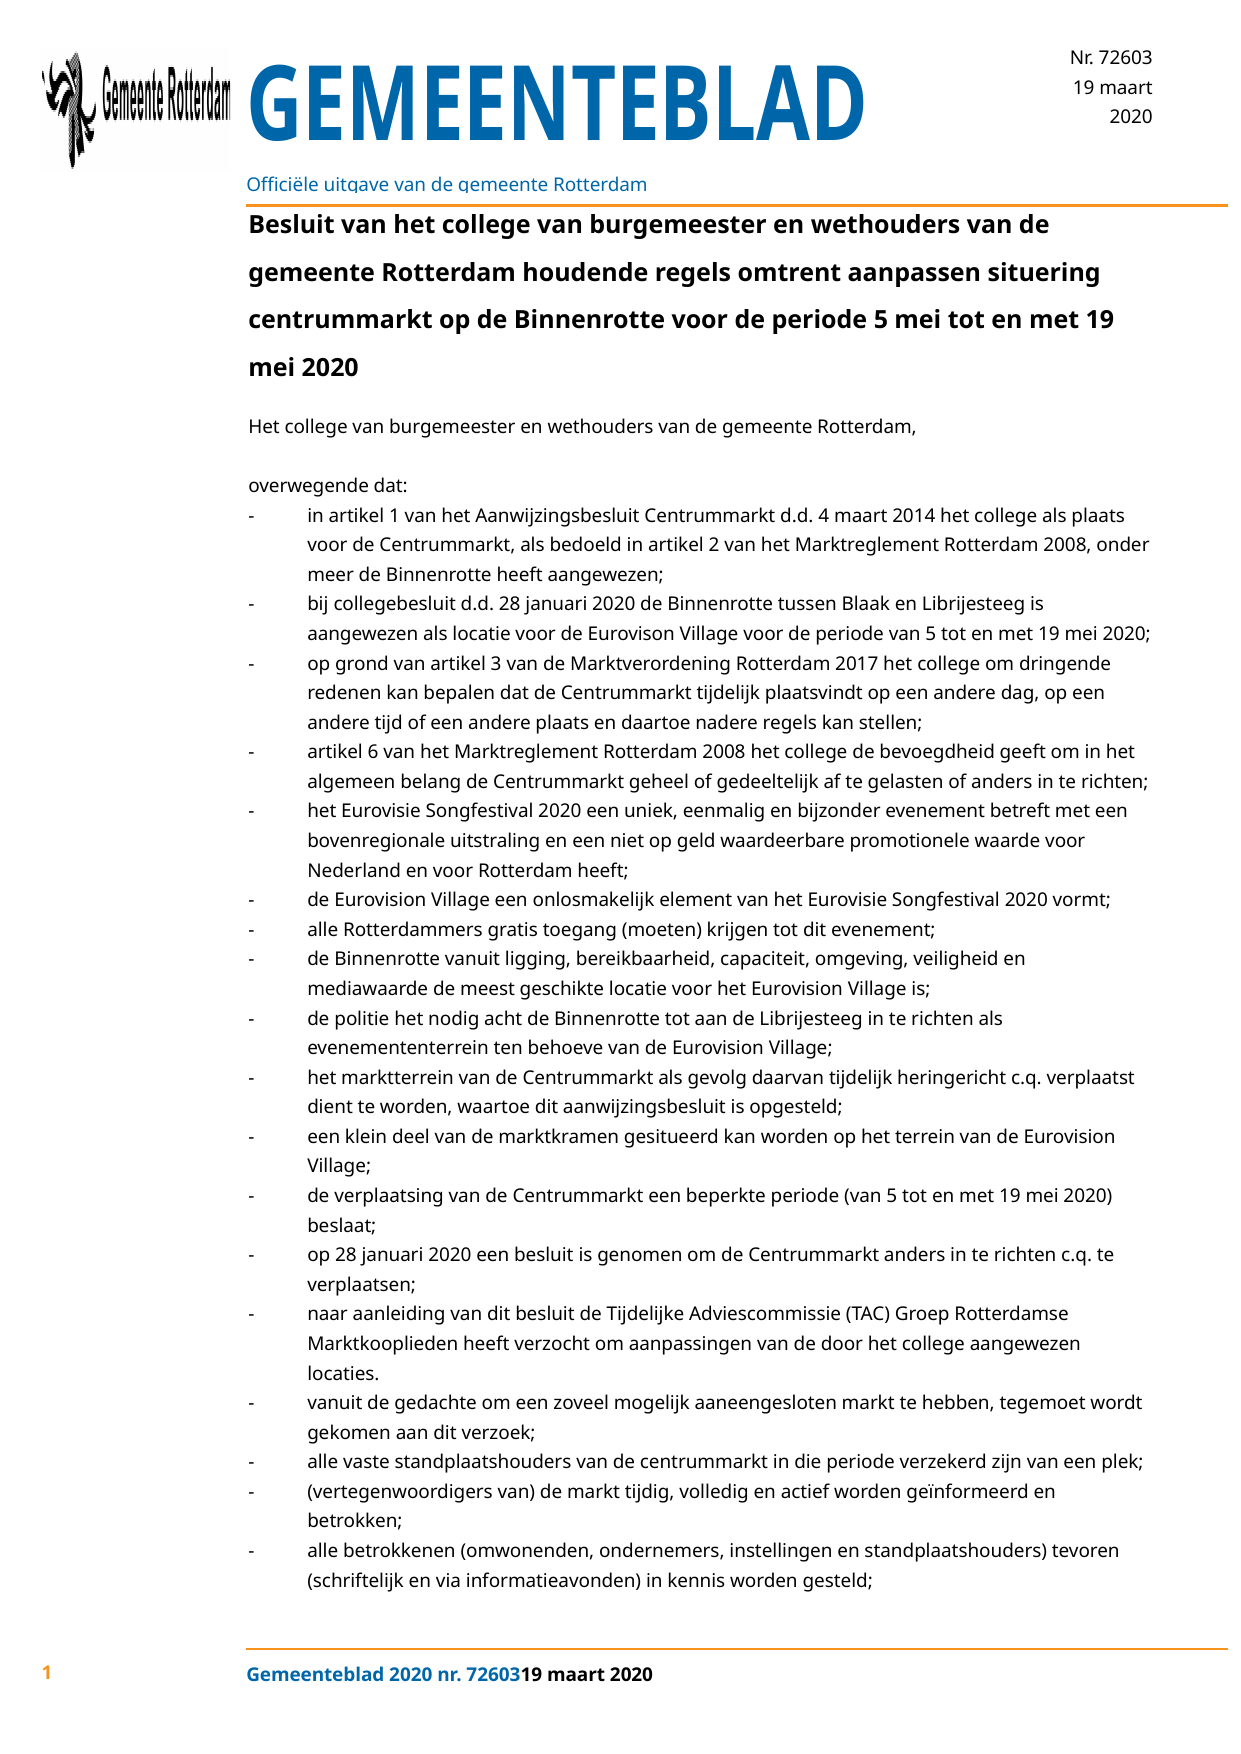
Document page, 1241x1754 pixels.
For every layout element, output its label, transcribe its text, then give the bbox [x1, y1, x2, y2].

list de politie het nodig acht de Binnenrotte tot aan de Librijesteeg in te richten als evenemententerrein ten behoeve van de Eurovision Village; [248, 1005, 1152, 1060]
list alle betrokkenen (omwonenden, ondernemers, instellingen en standplaatshouders) tevoren (schriftelijk en via informatieavonden) in kennis worden gesteld; [248, 1537, 1152, 1593]
list alle Rotterdammers gratis toegang (moeten) krijgen tot dit evenement; [248, 916, 1152, 942]
list de Binnenrotte vanuit ligging, bereikbaarheid, capaciteit, omgeving, veiligheid en mediawaarde de meest geschikte locatie voor het Eurovision Village is; [248, 946, 1152, 1001]
list bij collegebesluit d.d. 28 januari 2020 de Binnenrotte tussen Blaak en Librijesteeg is aangewezen als locatie voor de Eurovison Village voor de periode van 5 tot en met 19 mei 2020; [248, 591, 1152, 646]
list in artikel 1 van het Aanwijzingsbesluit Centrummarkt d.d. 4 maart 2014 het college als plaats voor de Centrummarkt, als bedoeld in artikel 2 van het Marktreglement Rotterdam 2008, onder meer de Binnenrotte heeft aangewezen; [248, 502, 1152, 587]
list alle vaste standplaatshouders van de centrummarkt in die periode verzekerd zijn van een plek; [248, 1448, 1152, 1474]
list vanuit de gedachte om een zoveel mogelijk aaneengesloten markt te hebben, tegemoet wordt gekomen aan dit verzoek; [248, 1389, 1152, 1445]
list het Eurovisie Songfestival 2020 een uniek, eenmalig en bijzonder evenement betreft met een bovenregionale uitstraling en een niet op geld waardeerbare promotionele waarde voor Nederland en voor Rotterdam heeft; [248, 798, 1152, 883]
text Besluit van het college van burgemeester en wethouders van de gemeente Rotterdam houdende regels omtrent aanpassen situering centrummarkt op de Binnenrotte voor de periode 5 mei tot en met 19 mei 2020 [248, 207, 1152, 384]
list naar aanleiding van dit besluit de Tijdelijke Adviescommissie (TAC) Groep Rotterdamse Marktkooplieden heeft verzocht om aanpassingen van de door het college aangewezen locaties. [248, 1301, 1152, 1386]
list een klein deel van de marktkramen gesitueerd kan worden op het terrein van de Eurovision Village; [248, 1123, 1152, 1178]
list de verplaatsing van de Centrummarkt een beperkte periode (van 5 tot en met 19 mei 2020) beslaat; [248, 1182, 1152, 1238]
picture [41, 47, 231, 172]
text Het college van burgemeester en wethouders van de gemeente Rotterdam, [248, 413, 1152, 439]
list (vertegenwoordigers van) de markt tijdig, volledig en actief worden geïnformeerd en betrokken; [248, 1478, 1152, 1533]
list het marktterrein van de Centrummarkt als gevolg daarvan tijdelijk heringericht c.q. verplaatst dient te worden, waartoe dit aanwijzingsbesluit is opgesteld; [248, 1064, 1152, 1119]
list artikel 6 van het Marktreglement Rotterdam 2008 het college de bevoegdheid geeft om in het algemeen belang de Centrummarkt geheel of gedeeltelijk af te gelasten of anders in te richten; [248, 738, 1152, 794]
text overwegende dat: [248, 472, 1152, 498]
list op 28 januari 2020 een besluit is genomen om de Centrummarkt anders in te richten c.q. te verplaatsen; [248, 1241, 1152, 1297]
list de Eurovision Village een onlosmakelijk element van het Eurovisie Songfestival 2020 vormt; [248, 886, 1152, 912]
list op grond van artikel 3 van de Marktverordening Rotterdam 2017 het college om dringende redenen kan bepalen dat de Centrummarkt tijdelijk plaatsvindt op een andere dag, op een andere tijd of een andere plaats en daartoe nadere regels kan stellen; [248, 650, 1152, 735]
